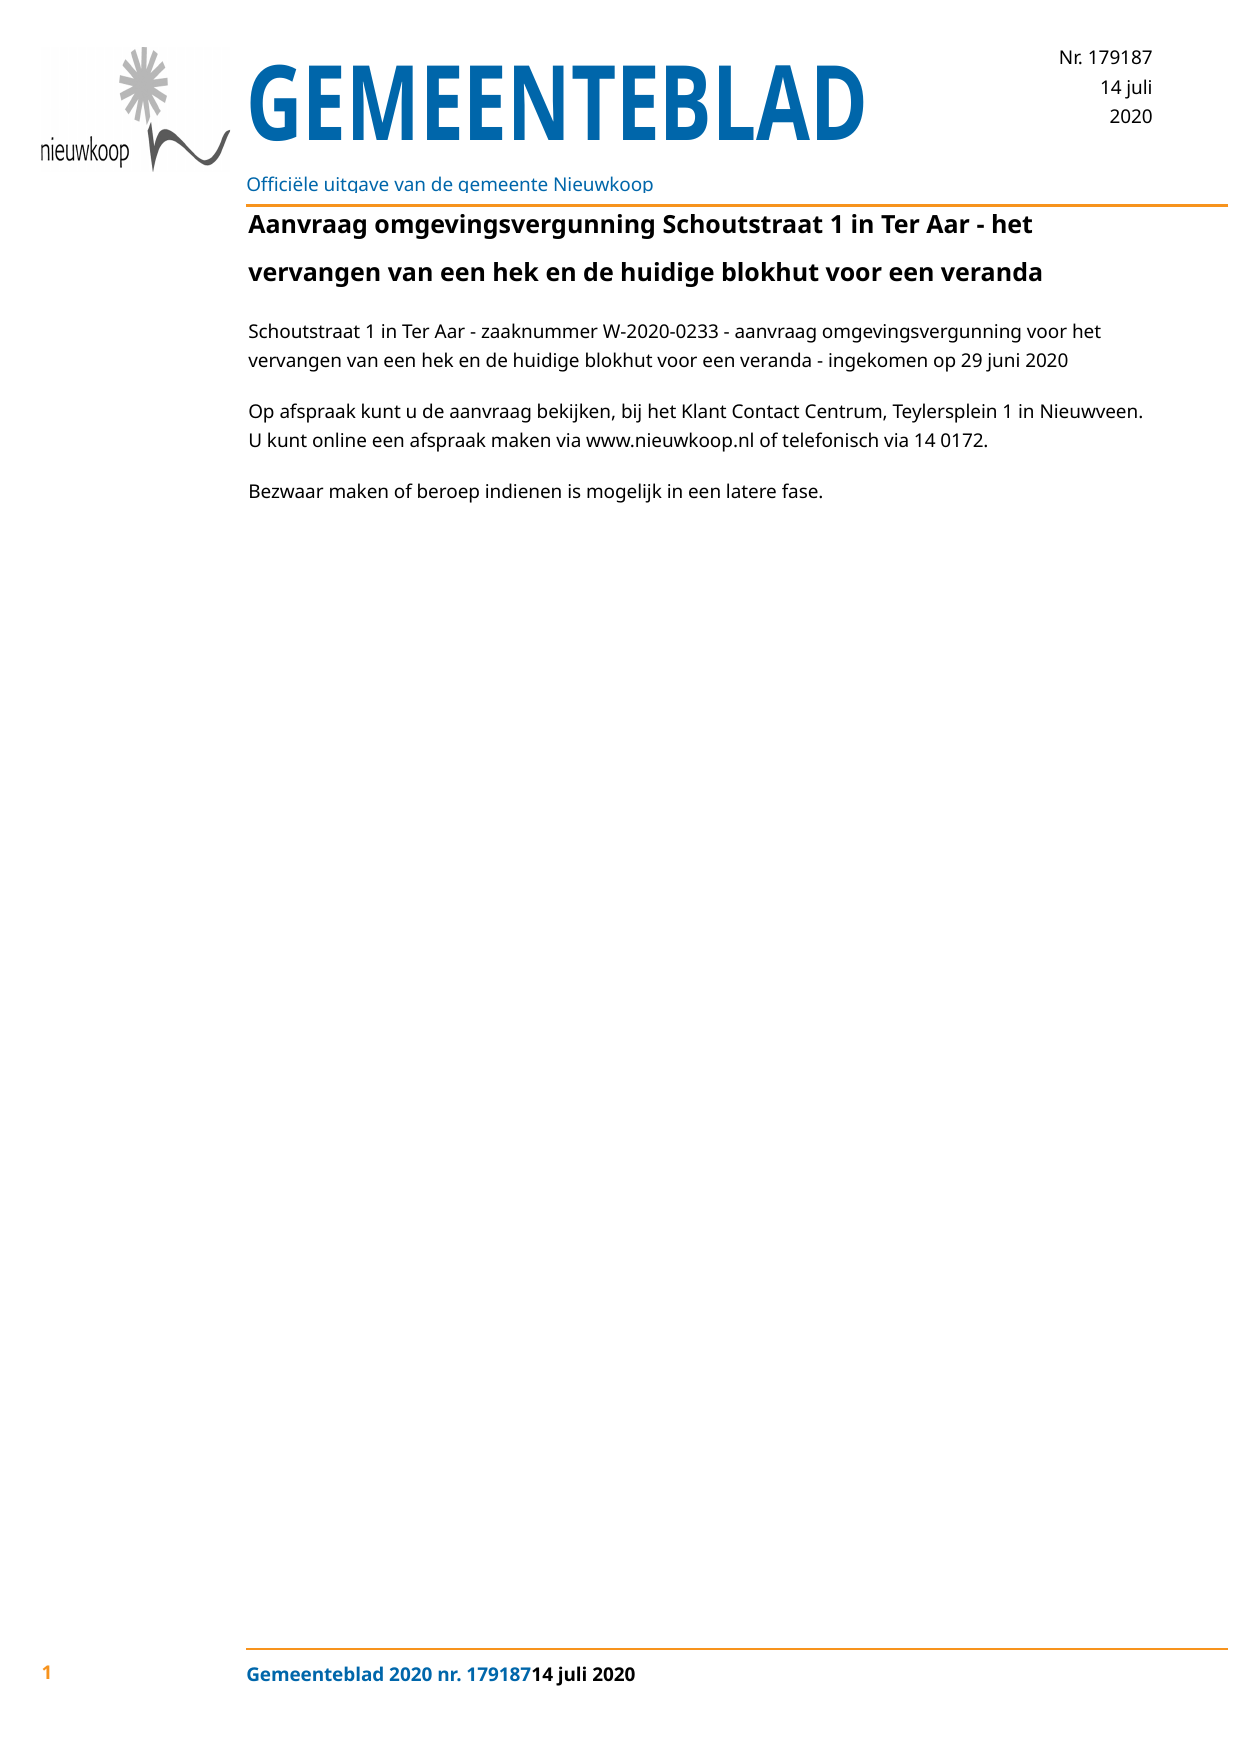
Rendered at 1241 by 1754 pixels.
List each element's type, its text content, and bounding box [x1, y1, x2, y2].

text Bezwaar maken of beroep indienen is mogelijk in een latere fase. [248, 478, 1152, 504]
text Op afspraak kunt u de aanvraag bekijken, bij het Klant Contact Centrum, Teylersplein 1 in Nieuwveen. U kunt online een afspraak maken via www.nieuwkoop.nl of telefonisch via 14 0172. [248, 398, 1152, 453]
picture [41, 47, 231, 172]
text Schoutstraat 1 in Ter Aar - zaaknummer W-2020-0233 - aanvraag omgevingsvergunning voor het vervangen van een hek en de huidige blokhut voor een veranda - ingekomen op 29 juni 2020 [248, 318, 1152, 373]
text Aanvraag omgevingsvergunning Schoutstraat 1 in Ter Aar - het vervangen van een hek en de huidige blokhut voor een veranda [248, 207, 1152, 288]
